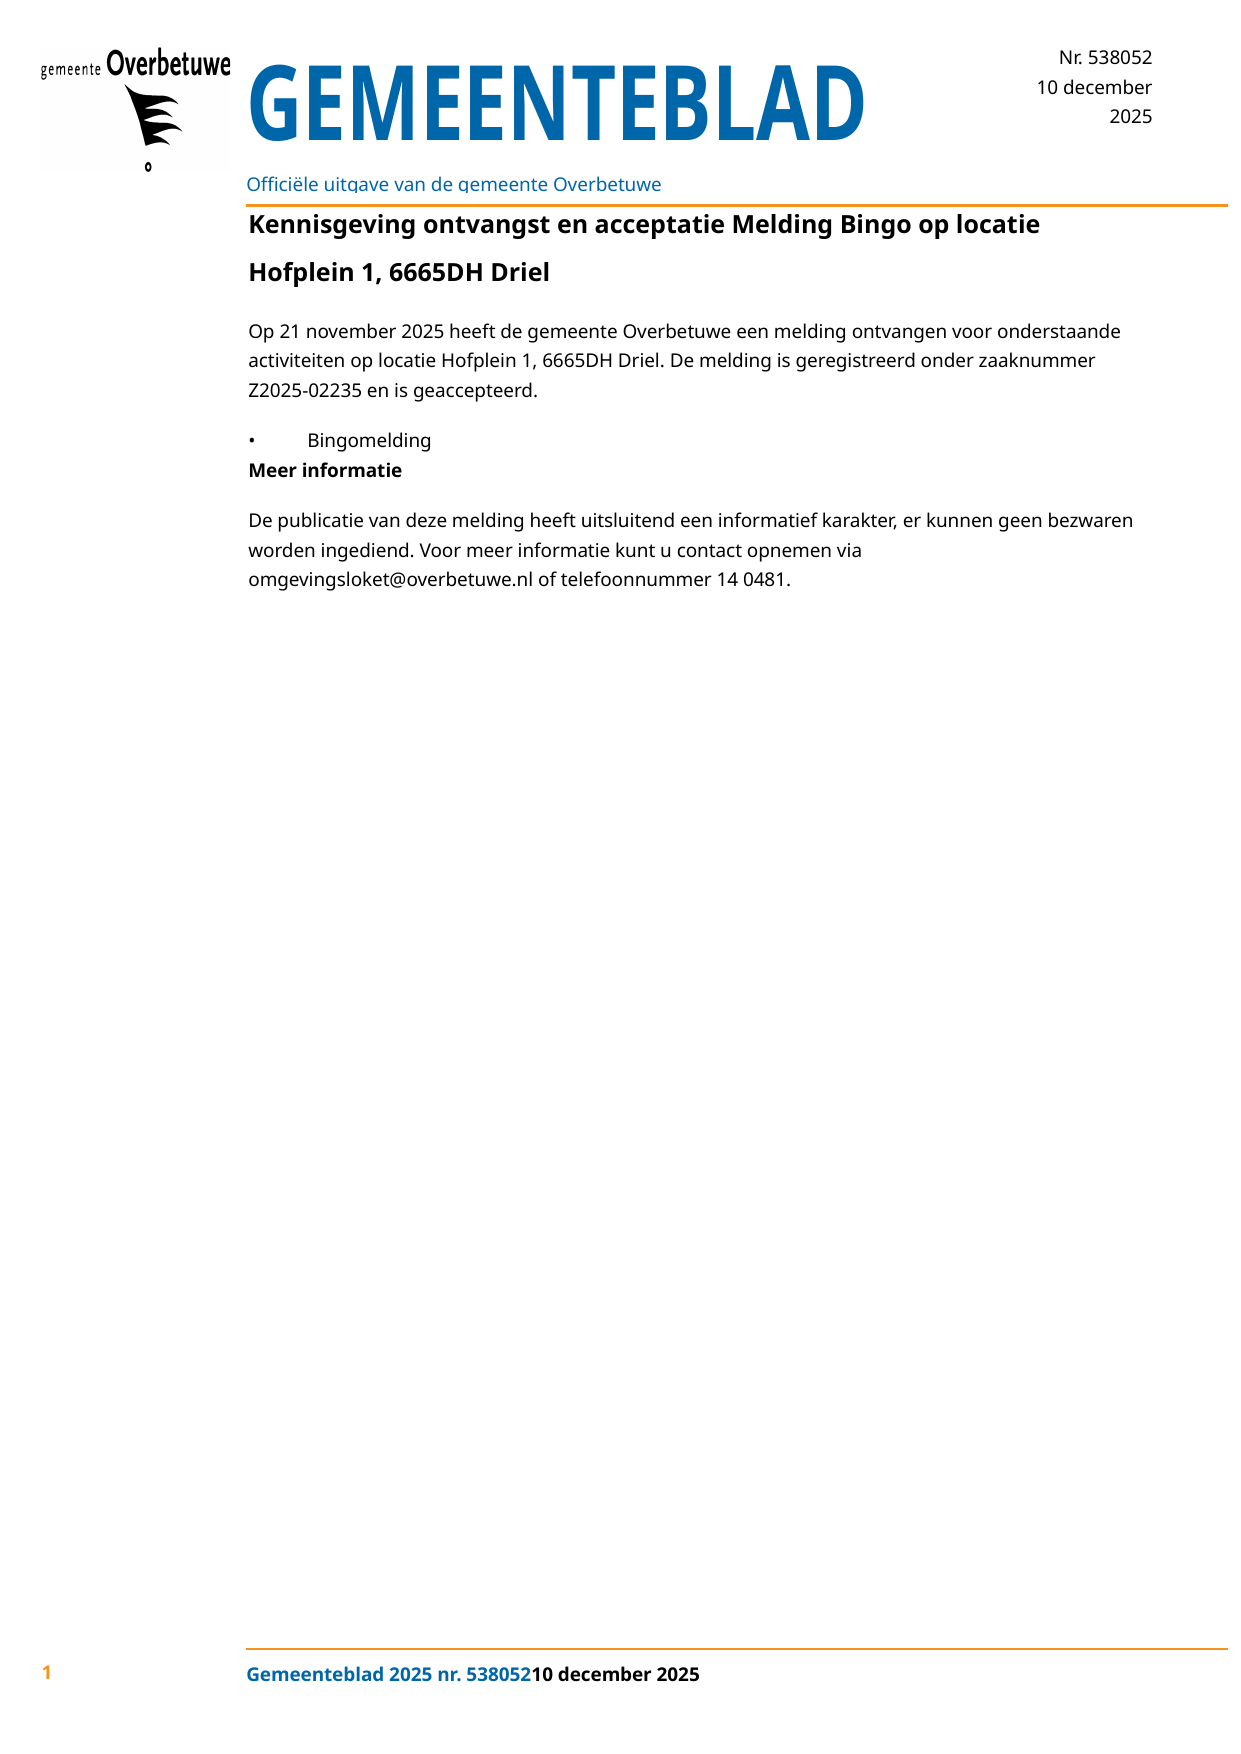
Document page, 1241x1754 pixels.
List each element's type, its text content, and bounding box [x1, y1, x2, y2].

text Op 21 november 2025 heeft de gemeente Overbetuwe een melding ontvangen voor onderstaande activiteiten op locatie Hofplein 1, 6665DH Driel. De melding is geregistreerd onder zaaknummer Z2025-02235 en is geaccepteerd. [248, 318, 1152, 403]
list Bingomelding [248, 427, 1152, 453]
picture [41, 47, 231, 172]
text Kennisgeving ontvangst en acceptatie Melding Bingo op locatie Hofplein 1, 6665DH Driel [248, 207, 1152, 288]
text De publicatie van deze melding heeft uitsluitend een informatief karakter, er kunnen geen bezwaren worden ingediend. Voor meer informatie kunt u contact opnemen via omgevingsloket@overbetuwe.nl of telefoonnummer 14 0481. [248, 507, 1152, 592]
text Meer informatie [248, 457, 1152, 483]
